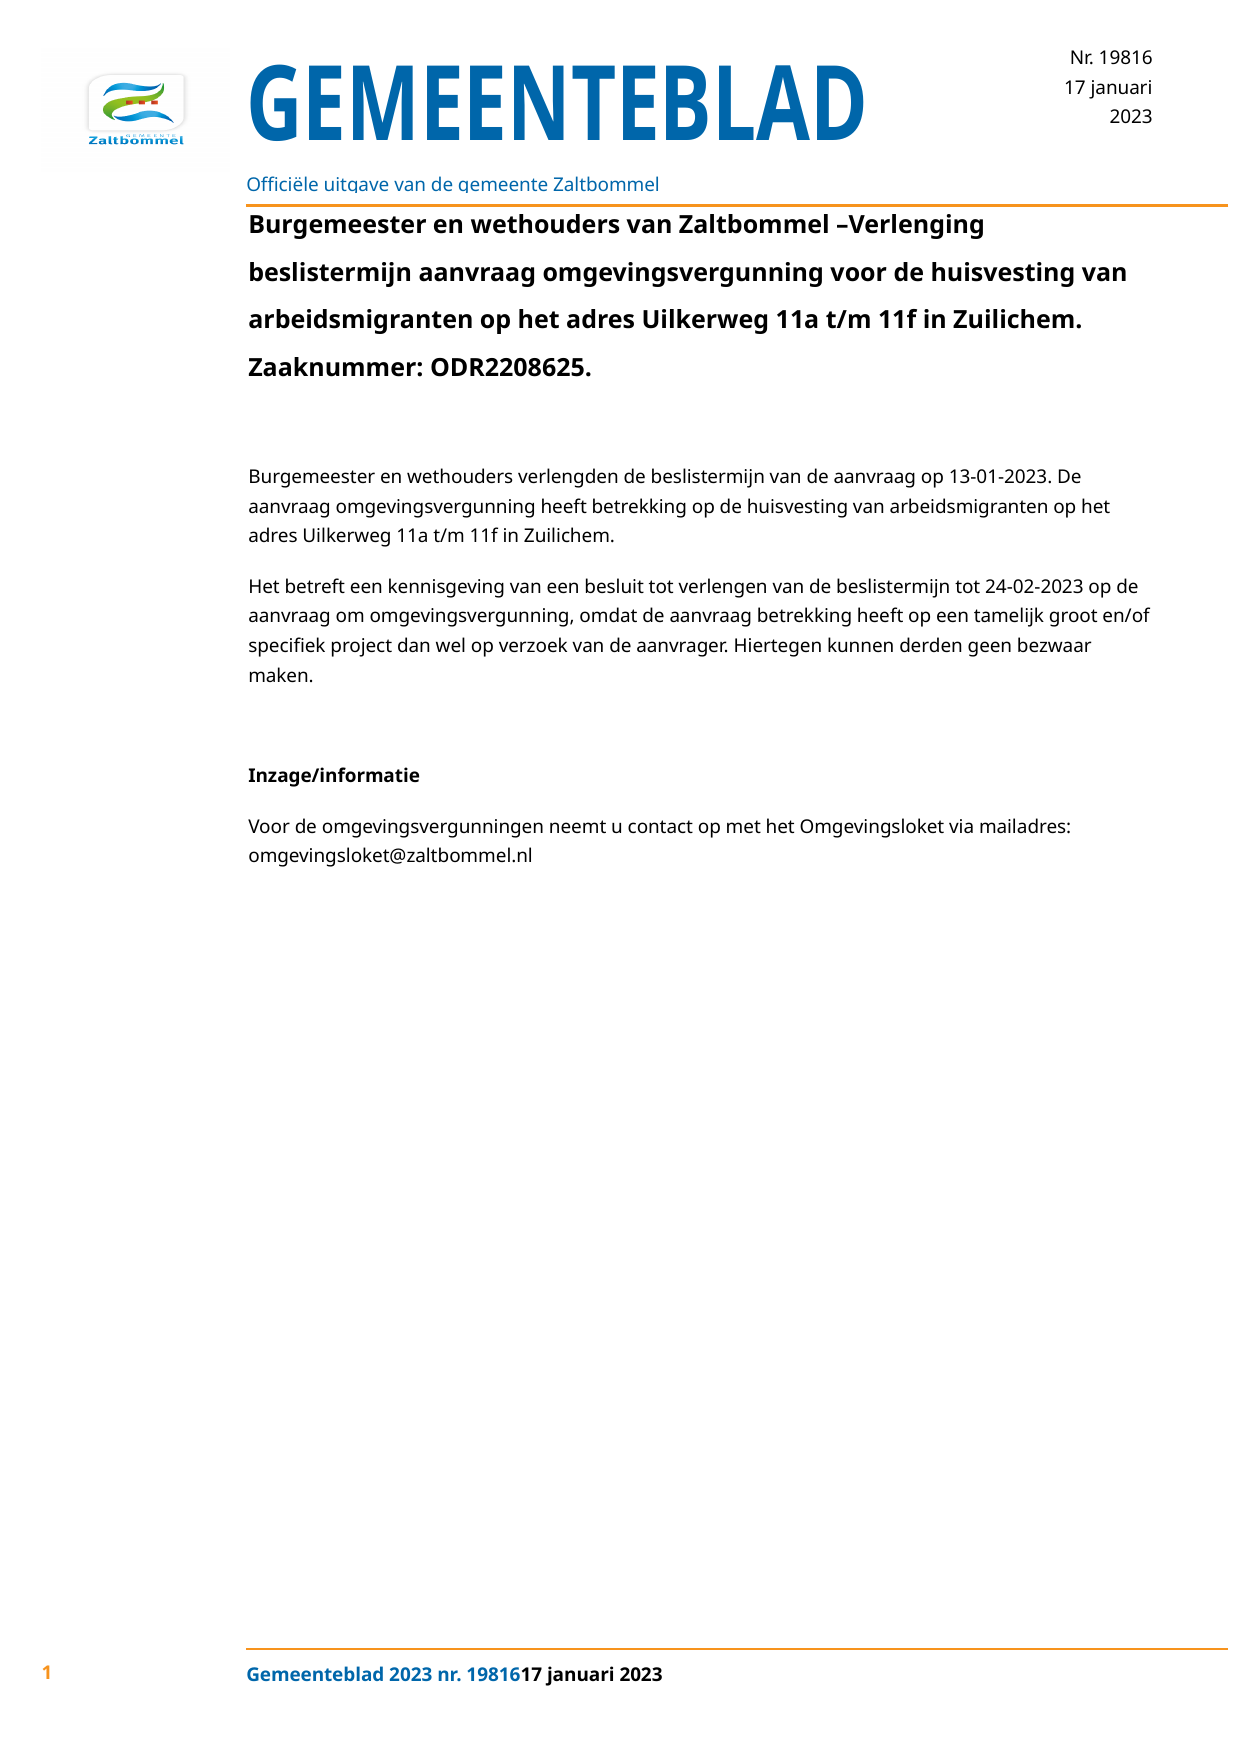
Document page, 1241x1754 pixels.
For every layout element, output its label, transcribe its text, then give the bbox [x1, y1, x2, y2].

text Burgemeester en wethouders verlengden de beslistermijn van de aanvraag op 13-01-2023. De aanvraag omgevingsvergunning heeft betrekking op de huisvesting van arbeidsmigranten op het adres Uilkerweg 11a t/m 11f in Zuilichem. [248, 463, 1152, 548]
picture [41, 47, 231, 172]
text Burgemeester en wethouders van Zaltbommel –Verlenging beslistermijn aanvraag omgevingsvergunning voor de huisvesting van arbeidsmigranten op het adres Uilkerweg 11a t/m 11f in Zuilichem. Zaaknummer: ODR2208625. [248, 207, 1152, 384]
text Voor de omgevingsvergunningen neemt u contact op met het Omgevingsloket via mailadres: omgevingsloket@zaltbommel.nl [248, 813, 1152, 868]
text Inzage/informatie [248, 763, 1152, 788]
text Het betreft een kennisgeving van een besluit tot verlengen van de beslistermijn tot 24-02-2023 op de aanvraag om omgevingsvergunning, omdat de aanvraag betrekking heeft op een tamelijk groot en/of specifiek project dan wel op verzoek van de aanvrager. Hiertegen kunnen derden geen bezwaar maken. [248, 573, 1152, 688]
